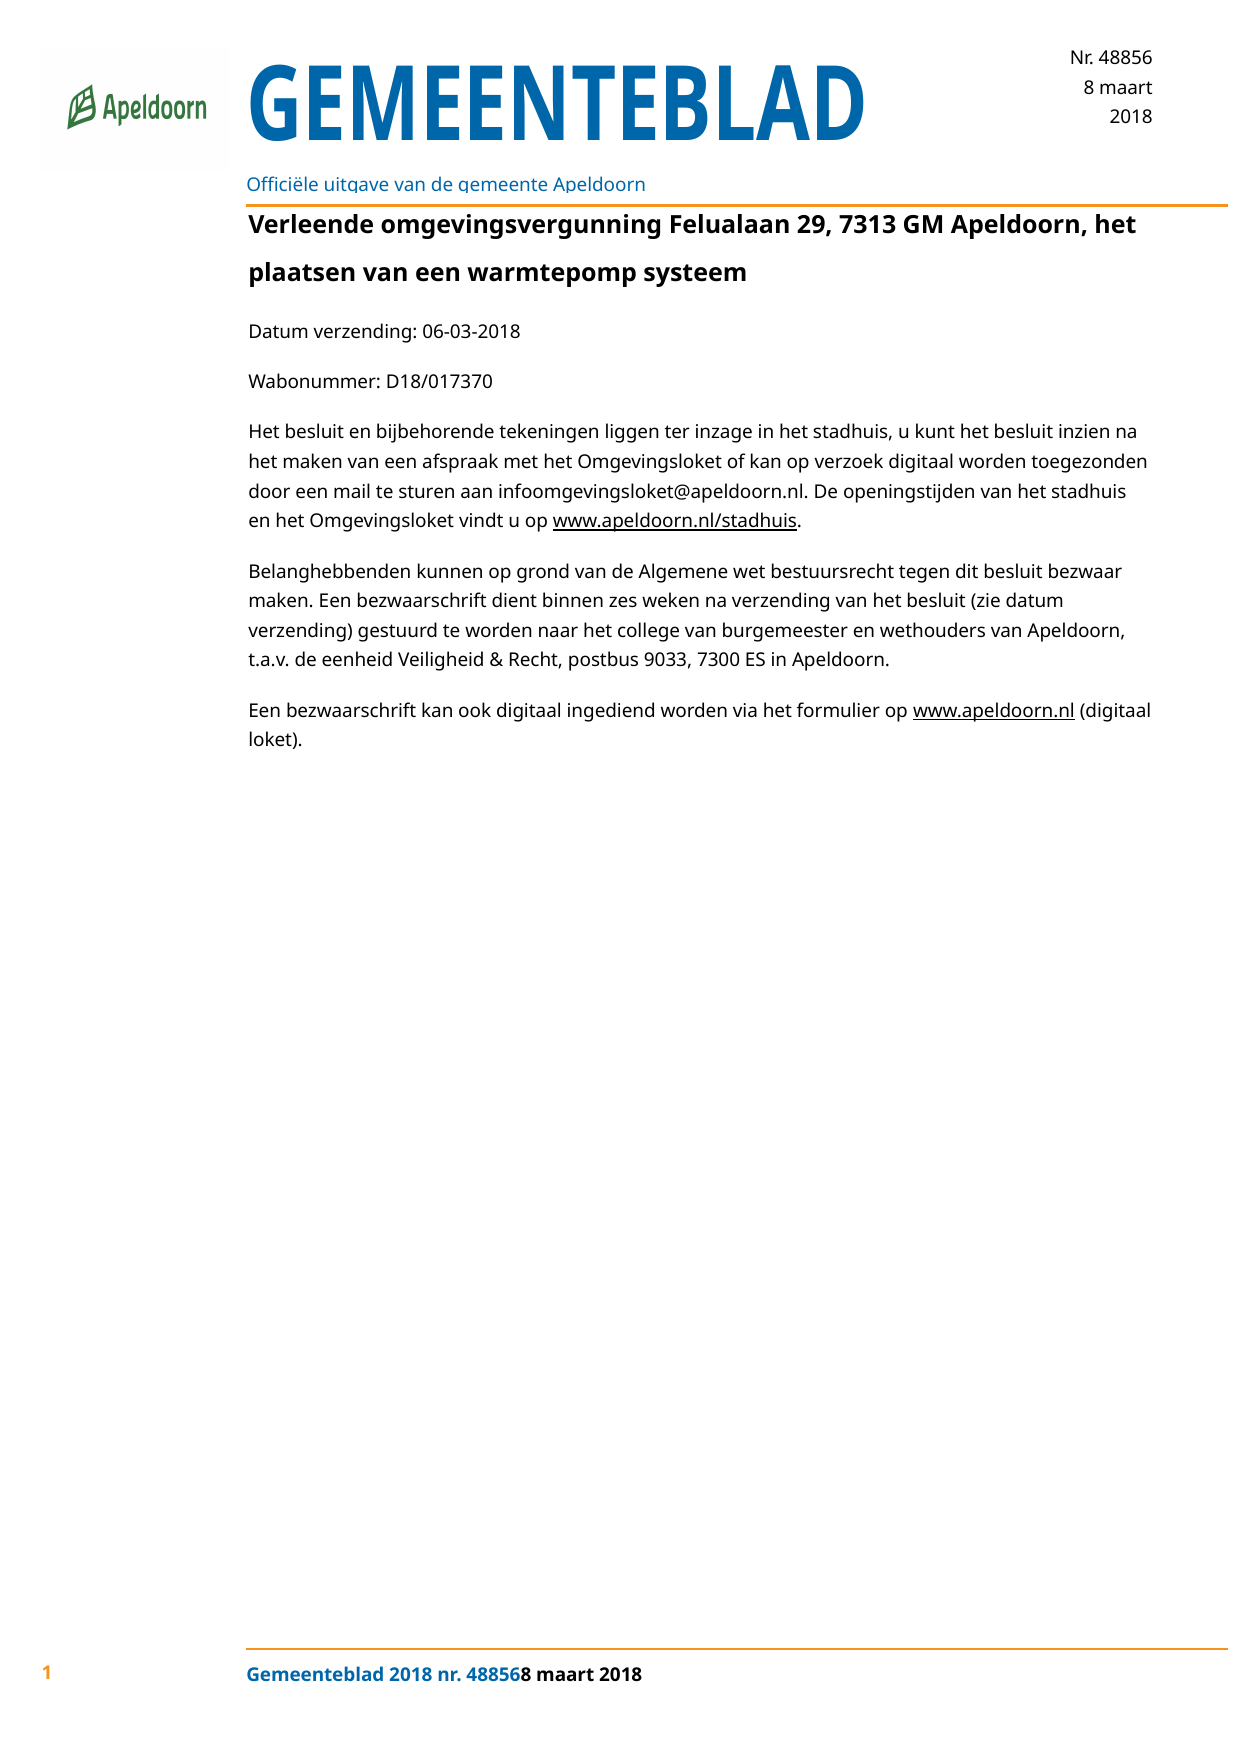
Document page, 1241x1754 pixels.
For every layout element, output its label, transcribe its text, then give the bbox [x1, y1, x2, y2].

text Het besluit en bijbehorende tekeningen liggen ter inzage in het stadhuis, u kunt het besluit inzien na het maken van een afspraak met het Omgevingsloket of kan op verzoek digitaal worden toegezonden door een mail te sturen aan infoomgevingsloket@apeldoorn.nl. De openingstijden van het stadhuis en het Omgevingsloket vindt u op www.apeldoorn.nl/stadhuis. [248, 419, 1152, 533]
picture [41, 47, 231, 172]
text Een bezwaarschrift kan ook digitaal ingediend worden via het formulier op www.apeldoorn.nl (digitaal loket). [248, 697, 1152, 752]
text Datum verzending: 06-03-2018 [248, 318, 1152, 344]
text Wabonummer: D18/017370 [248, 368, 1152, 394]
text Belanghebbenden kunnen op grond van de Algemene wet bestuursrecht tegen dit besluit bezwaar maken. Een bezwaarschrift dient binnen zes weken na verzending van het besluit (zie datum verzending) gestuurd te worden naar het college van burgemeester en wethouders van Apeldoorn, t.a.v. de eenheid Veiligheid & Recht, postbus 9033, 7300 ES in Apeldoorn. [248, 558, 1152, 672]
text Verleende omgevingsvergunning Felualaan 29, 7313 GM Apeldoorn, het plaatsen van een warmtepomp systeem [248, 207, 1152, 288]
